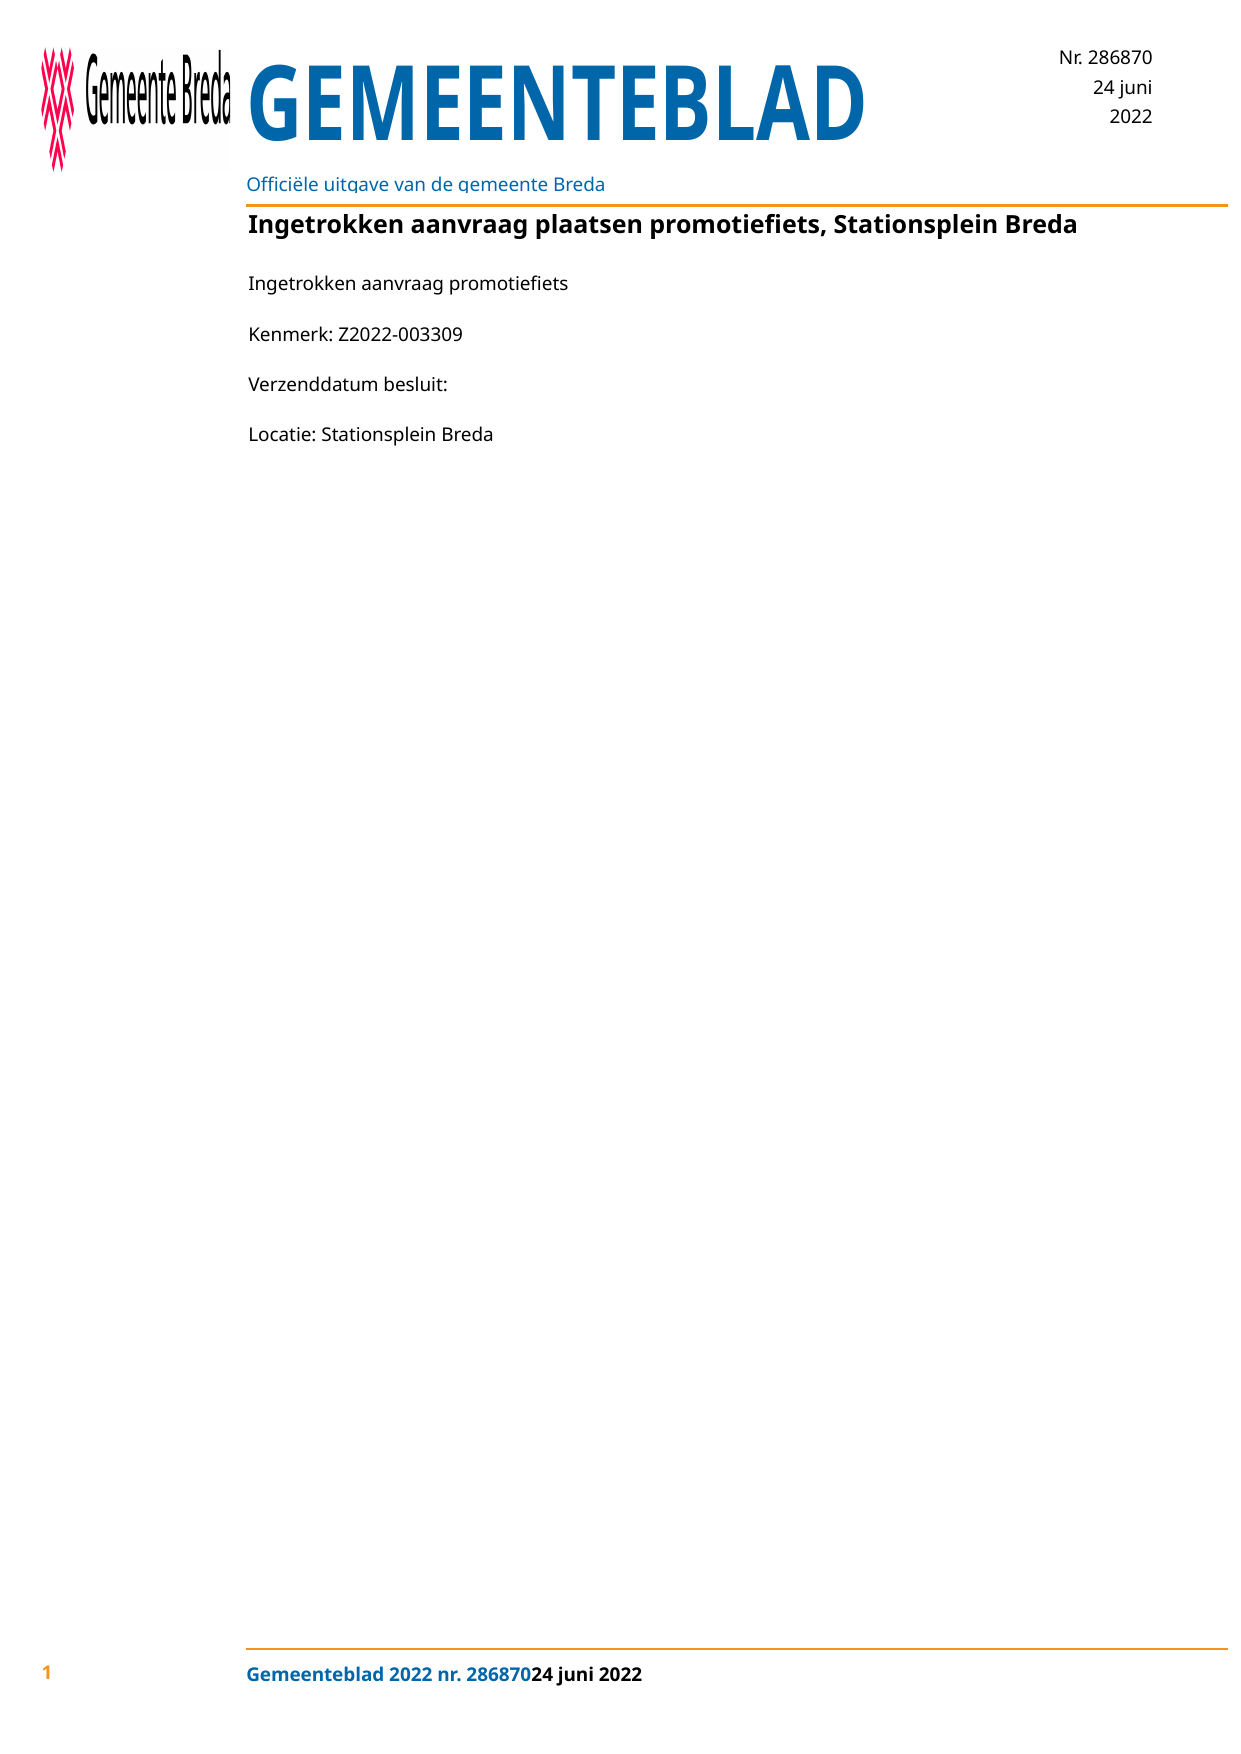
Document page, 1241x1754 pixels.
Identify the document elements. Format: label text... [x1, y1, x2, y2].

text Ingetrokken aanvraag plaatsen promotiefiets, Stationsplein Breda [248, 207, 1152, 241]
text Ingetrokken aanvraag promotiefiets [248, 270, 1152, 296]
text Kenmerk: Z2022-003309 [248, 321, 1152, 346]
text Verzenddatum besluit: [248, 371, 1152, 397]
text Locatie: Stationsplein Breda [248, 422, 1152, 447]
picture [41, 47, 231, 172]
